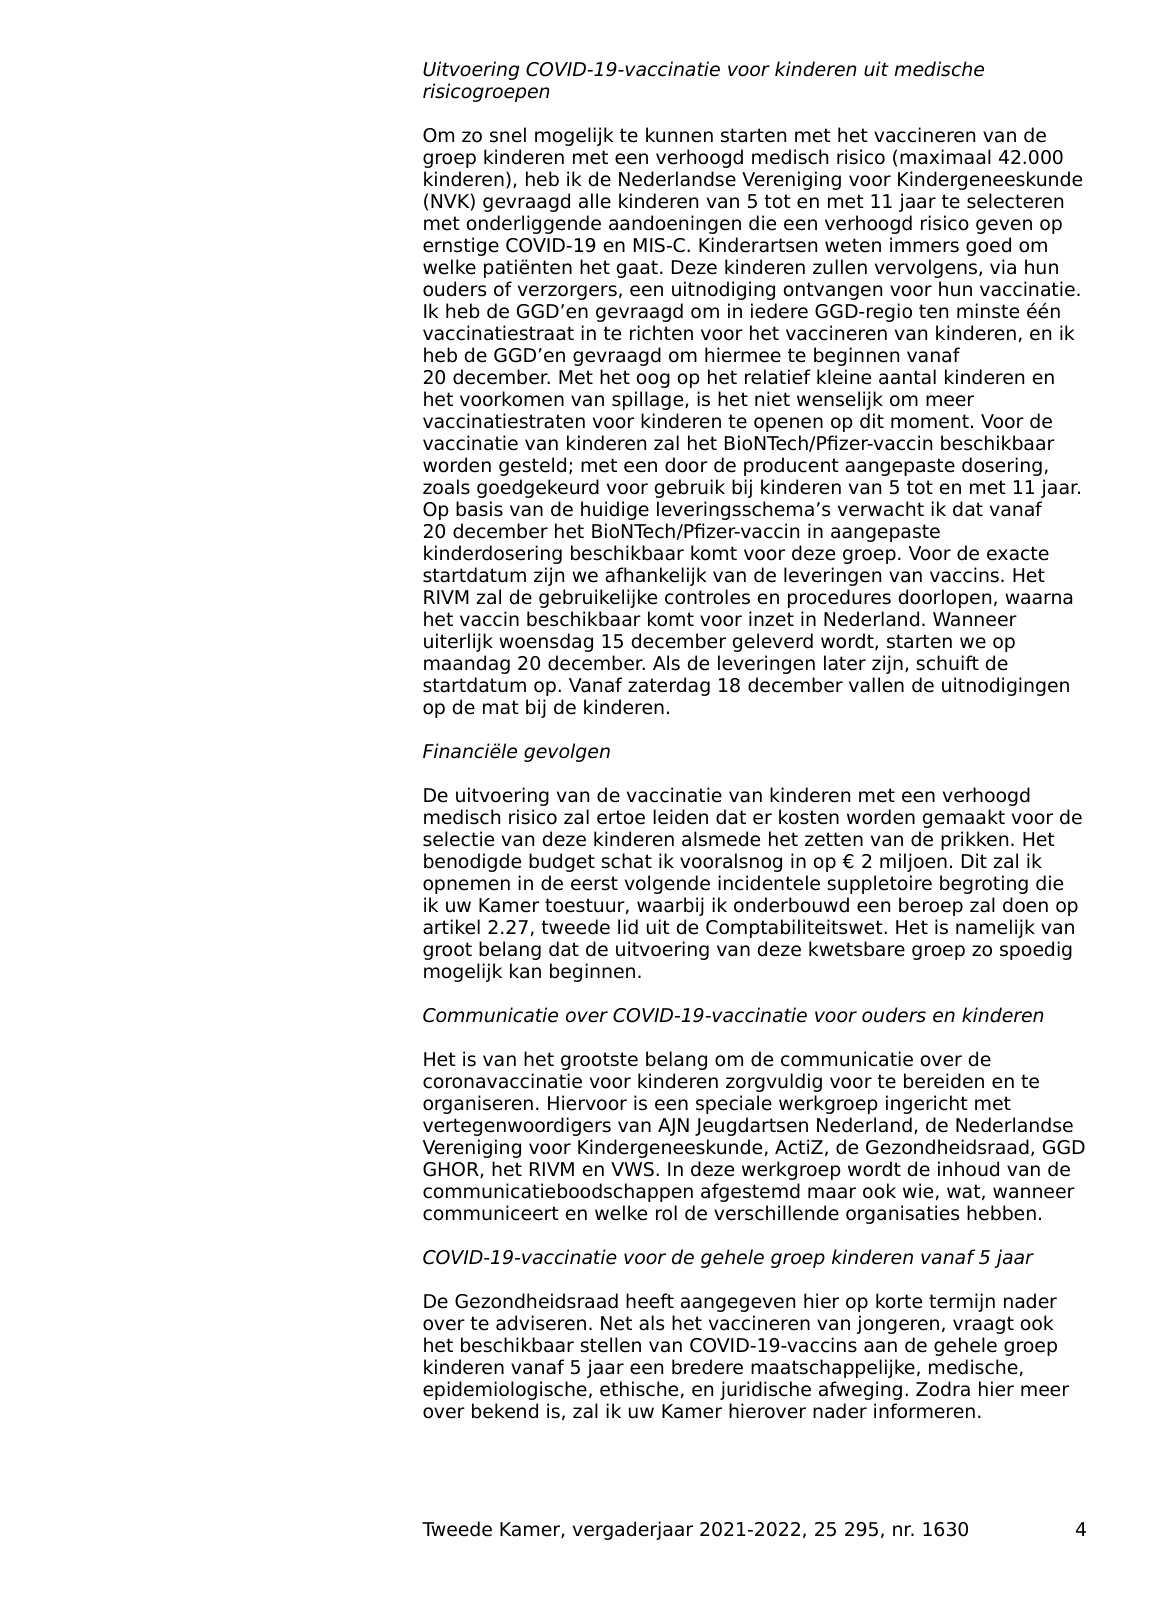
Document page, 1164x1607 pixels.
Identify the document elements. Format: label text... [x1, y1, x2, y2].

subtitle Communicatie over COVID-19-vaccinatie voor ouders en kinderen [422, 1005, 1087, 1027]
text De Gezondheidsraad heeft aangegeven hier op korte termijn nader over te adviseren. Net als het vaccineren van jongeren, vraagt ook het beschikbaar stellen van COVID-19-vaccins aan de gehele groep kinderen vanaf 5 jaar een bredere maatschappelijke, medische, epidemiologische, ethische, en juridische afweging. Zodra hier meer over bekend is, zal ik uw Kamer hierover nader informeren. [422, 1291, 1087, 1423]
text Om zo snel mogelijk te kunnen starten met het vaccineren van de groep kinderen met een verhoogd medisch risico (maximaal 42.000 kinderen), heb ik de Nederlandse Vereniging voor Kindergeneeskunde (NVK) gevraagd alle kinderen van 5 tot en met 11 jaar te selecteren met onderliggende aandoeningen die een verhoogd risico geven op ernstige COVID-19 en MIS-C. Kinderartsen weten immers goed om welke patiënten het gaat. Deze kinderen zullen vervolgens, via hun ouders of verzorgers, een uitnodiging ontvangen voor hun vaccinatie. Ik heb de GGD’en gevraagd om in iedere GGD-regio ten minste één vaccinatiestraat in te richten voor het vaccineren van kinderen, en ik heb de GGD’en gevraagd om hiermee te beginnen vanaf 20 december. Met het oog op het relatief kleine aantal kinderen en het voorkomen van spillage, is het niet wenselijk om meer vaccinatiestraten voor kinderen te openen op dit moment. Voor de vaccinatie van kinderen zal het BioNTech/Pfizer-vaccin beschikbaar worden gesteld; met een door de producent aangepaste dosering, zoals goedgekeurd voor gebruik bij kinderen van 5 tot en met 11 jaar. Op basis van de huidige leveringsschema’s verwacht ik dat vanaf 20 december het BioNTech/Pfizer-vaccin in aangepaste kinderdosering beschikbaar komt voor deze groep. Voor de exacte startdatum zijn we afhankelijk van de leveringen van vaccins. Het RIVM zal de gebruikelijke controles en procedures doorlopen, waarna het vaccin beschikbaar komt voor inzet in Nederland. Wanneer uiterlijk woensdag 15 december geleverd wordt, starten we op maandag 20 december. Als de leveringen later zijn, schuift de startdatum op. Vanaf zaterdag 18 december vallen de uitnodigingen op de mat bij de kinderen. [422, 125, 1087, 719]
subtitle COVID-19-vaccinatie voor de gehele groep kinderen vanaf 5 jaar [422, 1247, 1087, 1269]
subtitle Financiële gevolgen [422, 741, 1087, 763]
text De uitvoering van de vaccinatie van kinderen met een verhoogd medisch risico zal ertoe leiden dat er kosten worden gemaakt voor de selectie van deze kinderen alsmede het zetten van de prikken. Het benodigde budget schat ik vooralsnog in op € 2 miljoen. Dit zal ik opnemen in de eerst volgende incidentele suppletoire begroting die ik uw Kamer toestuur, waarbij ik onderbouwd een beroep zal doen op artikel 2.27, tweede lid uit de Comptabiliteitswet. Het is namelijk van groot belang dat de uitvoering van deze kwetsbare groep zo spoedig mogelijk kan beginnen. [422, 785, 1087, 983]
text Het is van het grootste belang om de communicatie over de coronavaccinatie voor kinderen zorgvuldig voor te bereiden en te organiseren. Hiervoor is een speciale werkgroep ingericht met vertegenwoordigers van AJN Jeugdartsen Nederland, de Nederlandse Vereniging voor Kindergeneeskunde, ActiZ, de Gezondheidsraad, GGD GHOR, het RIVM en VWS. In deze werkgroep wordt de inhoud van de communicatieboodschappen afgestemd maar ook wie, wat, wanneer communiceert en welke rol de verschillende organisaties hebben. [422, 1049, 1087, 1225]
subtitle Uitvoering COVID-19-vaccinatie voor kinderen uit medische risicogroepen [422, 59, 1087, 103]
